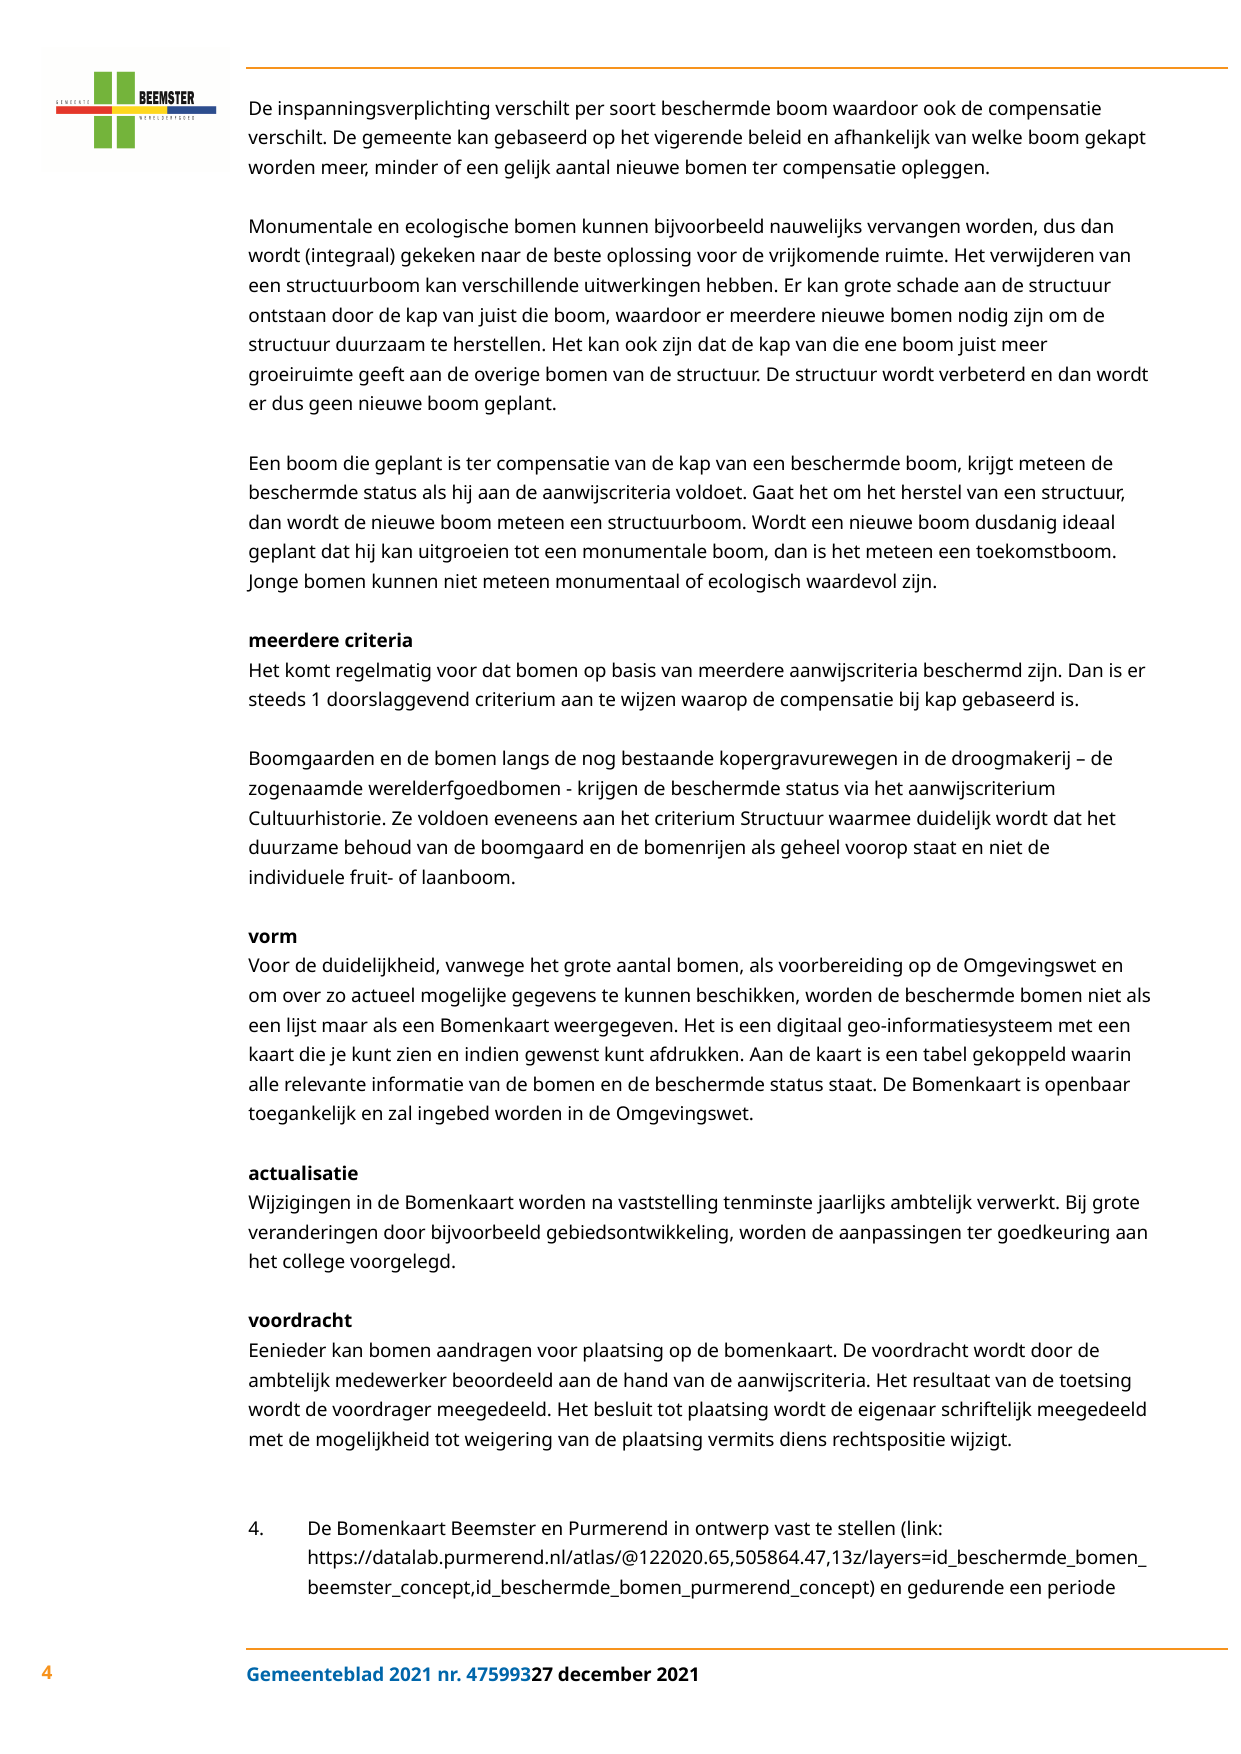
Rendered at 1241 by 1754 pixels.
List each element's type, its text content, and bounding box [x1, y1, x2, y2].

text voordracht [248, 1308, 1152, 1333]
text Een boom die geplant is ter compensatie van de kap van een beschermde boom, krijgt meteen de beschermde status als hij aan de aanwijscriteria voldoet. Gaat het om het herstel van een structuur, dan wordt de nieuwe boom meteen een structuurboom. Wordt een nieuwe boom dusdanig ideaal geplant dat hij kan uitgroeien tot een monumentale boom, dan is het meteen een toekomstboom. Jonge bomen kunnen niet meteen monumentaal of ecologisch waardevol zijn. [248, 450, 1152, 594]
picture [41, 47, 231, 172]
text De inspanningsverplichting verschilt per soort beschermde boom waardoor ook de compensatie verschilt. De gemeente kan gebaseerd op het vigerende beleid en afhankelijk van welke boom gekapt worden meer, minder of een gelijk aantal nieuwe bomen ter compensatie opleggen. [248, 95, 1152, 180]
text Monumentale en ecologische bomen kunnen bijvoorbeeld nauwelijks vervangen worden, dus dan wordt (integraal) gekeken naar de beste oplossing voor de vrijkomende ruimte. Het verwijderen van een structuurboom kan verschillende uitwerkingen hebben. Er kan grote schade aan de structuur ontstaan door de kap van juist die boom, waardoor er meerdere nieuwe bomen nodig zijn om de structuur duurzaam te herstellen. Het kan ook zijn dat de kap van die ene boom juist meer groeiruimte geeft aan de overige bomen van de structuur. De structuur wordt verbeterd en dan wordt er dus geen nieuwe boom geplant. [248, 213, 1152, 416]
text Wijzigingen in de Bomenkaart worden na vaststelling tenminste jaarlijks ambtelijk verwerkt. Bij grote veranderingen door bijvoorbeeld gebiedsontwikkeling, worden de aanpassingen ter goedkeuring aan het college voorgelegd. [248, 1189, 1152, 1274]
text Het komt regelmatig voor dat bomen op basis van meerdere aanwijscriteria beschermd zijn. Dan is er steeds 1 doorslaggevend criterium aan te wijzen waarop de compensatie bij kap gebaseerd is. [248, 657, 1152, 712]
text Voor de duidelijkheid, vanwege het grote aantal bomen, als voorbereiding op de Omgevingswet en om over zo actueel mogelijke gegevens te kunnen beschikken, worden de beschermde bomen niet als een lijst maar als een Bomenkaart weergegeven. Het is een digitaal geo-informatiesysteem met een kaart die je kunt zien en indien gewenst kunt afdrukken. Aan de kaart is een tabel gekoppeld waarin alle relevante informatie van de bomen en de beschermde status staat. De Bomenkaart is openbaar toegankelijk en zal ingebed worden in de Omgevingswet. [248, 953, 1152, 1126]
text vorm [248, 923, 1152, 949]
text meerdere criteria [248, 627, 1152, 653]
text Boomgaarden en de bomen langs de nog bestaande kopergravurewegen in de droogmakerij – de zogenaamde werelderfgoedbomen - krijgen de beschermde status via het aanwijscriterium Cultuurhistorie. Ze voldoen eveneens aan het criterium Structuur waarmee duidelijk wordt dat het duurzame behoud van de boomgaard en de bomenrijen als geheel voorop staat en niet de individuele fruit- of laanboom. [248, 746, 1152, 890]
text actualisatie [248, 1160, 1152, 1186]
text Eenieder kan bomen aandragen voor plaatsing op de bomenkaart. De voordracht wordt door de ambtelijk medewerker beoordeeld aan de hand van de aanwijscriteria. Het resultaat van de toetsing wordt de voordrager meegedeeld. Het besluit tot plaatsing wordt de eigenaar schriftelijk meegedeeld met de mogelijkheid tot weigering van de plaatsing vermits diens rechtspositie wijzigt. [248, 1337, 1152, 1452]
list De Bomenkaart Beemster en Purmerend in ontwerp vast te stellen (link: https://datalab.purmerend.nl/atlas/@122020.65,505864.47,13z/layers=id_beschermde_bomen_beemster_concept,id_beschermde_bomen_purmerend_concept) en gedurende een periode [248, 1515, 1152, 1600]
